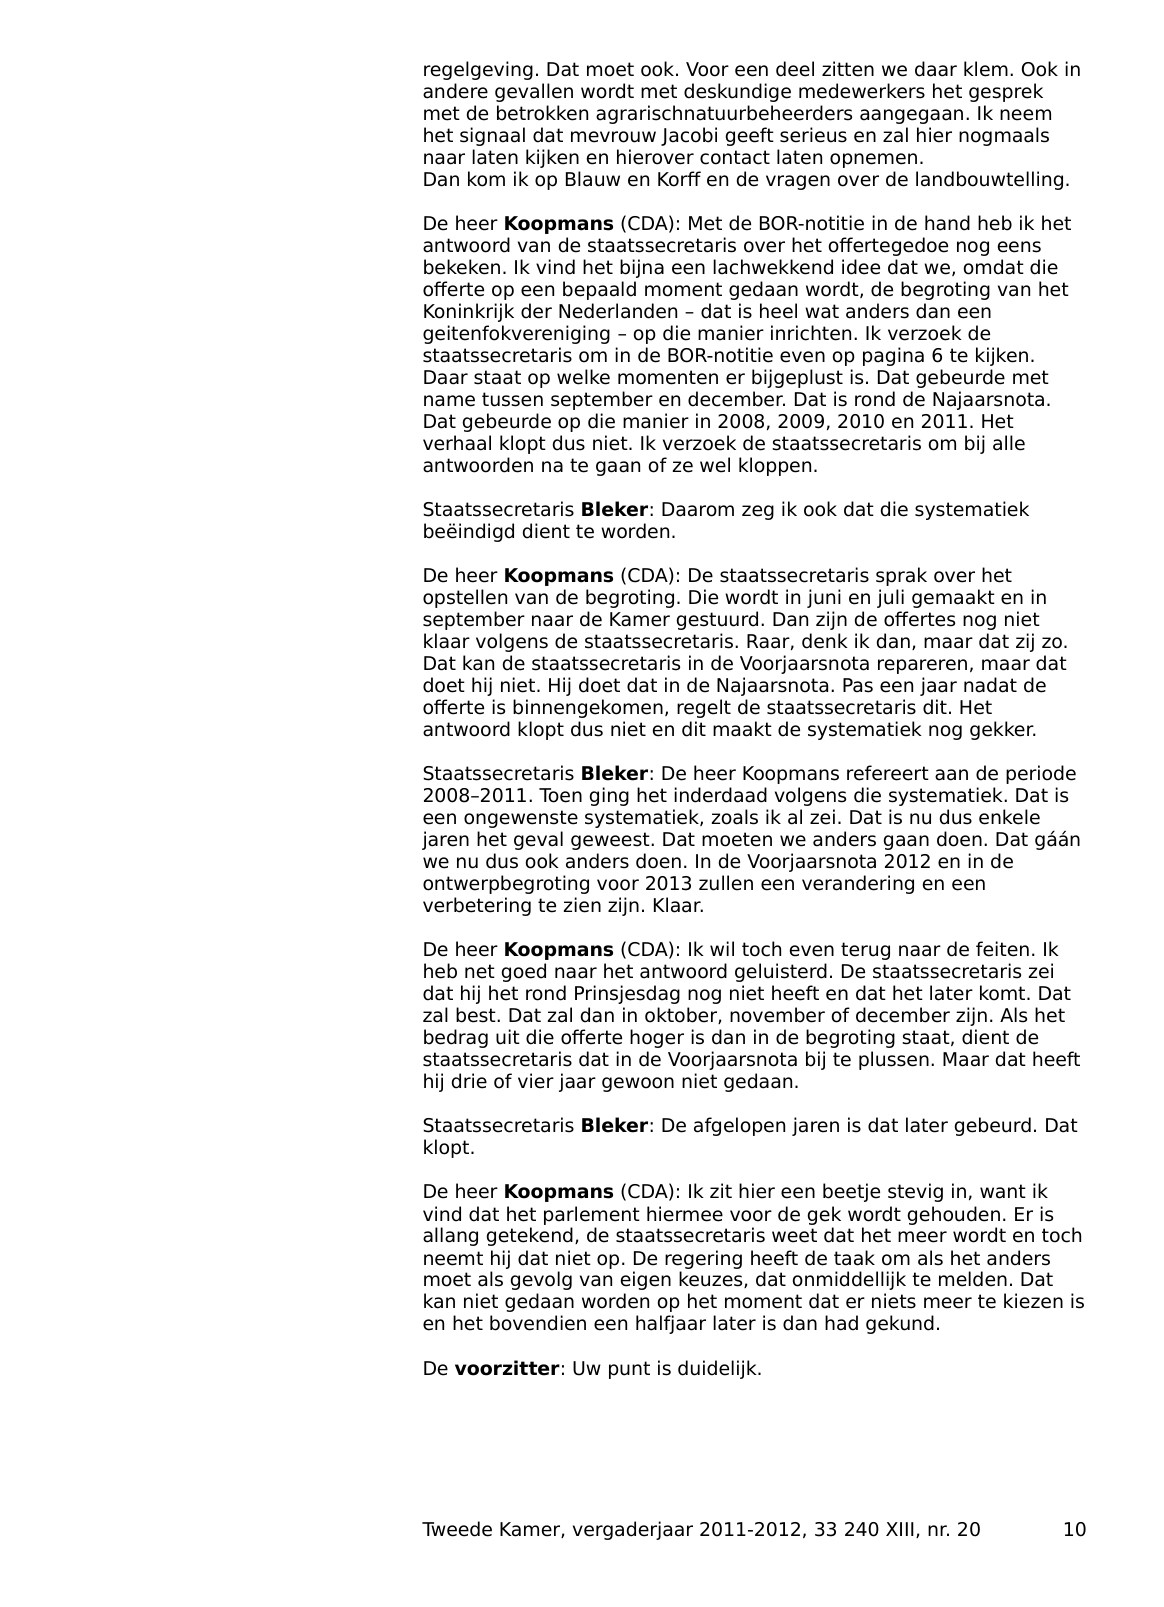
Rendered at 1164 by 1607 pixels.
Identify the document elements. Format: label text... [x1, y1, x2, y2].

text De voorzitter: Uw punt is duidelijk. [422, 1357, 1087, 1379]
text Dan kom ik op Blauw en Korff en de vragen over de landbouwtelling. [422, 169, 1087, 191]
text De heer Koopmans (CDA): De staatssecretaris sprak over het opstellen van de begroting. Die wordt in juni en juli gemaakt en in september naar de Kamer gestuurd. Dan zijn de offertes nog niet klaar volgens de staatssecretaris. Raar, denk ik dan, maar dat zij zo. Dat kan de staatssecretaris in de Voorjaarsnota repareren, maar dat doet hij niet. Hij doet dat in de Najaarsnota. Pas een jaar nadat de offerte is binnengekomen, regelt de staatssecretaris dit. Het antwoord klopt dus niet en dit maakt de systematiek nog gekker. [422, 565, 1087, 741]
text De heer Koopmans (CDA): Ik wil toch even terug naar de feiten. Ik heb net goed naar het antwoord geluisterd. De staatssecretaris zei dat hij het rond Prinsjesdag nog niet heeft en dat het later komt. Dat zal best. Dat zal dan in oktober, november of december zijn. Als het bedrag uit die offerte hoger is dan in de begroting staat, dient de staatssecretaris dat in de Voorjaarsnota bij te plussen. Maar dat heeft hij drie of vier jaar gewoon niet gedaan. [422, 939, 1087, 1093]
text Staatssecretaris Bleker: De afgelopen jaren is dat later gebeurd. Dat klopt. [422, 1115, 1087, 1159]
text De heer Koopmans (CDA): Ik zit hier een beetje stevig in, want ik vind dat het parlement hiermee voor de gek wordt gehouden. Er is allang getekend, de staatssecretaris weet dat het meer wordt en toch neemt hij dat niet op. De regering heeft de taak om als het anders moet als gevolg van eigen keuzes, dat onmiddellijk te melden. Dat kan niet gedaan worden op het moment dat er niets meer te kiezen is en het bovendien een halfjaar later is dan had gekund. [422, 1181, 1087, 1335]
text regelgeving. Dat moet ook. Voor een deel zitten we daar klem. Ook in andere gevallen wordt met deskundige medewerkers het gesprek met de betrokken agrarischnatuurbeheerders aangegaan. Ik neem het signaal dat mevrouw Jacobi geeft serieus en zal hier nogmaals naar laten kijken en hierover contact laten opnemen. [422, 59, 1087, 169]
text De heer Koopmans (CDA): Met de BOR-notitie in de hand heb ik het antwoord van de staatssecretaris over het offertegedoe nog eens bekeken. Ik vind het bijna een lachwekkend idee dat we, omdat die offerte op een bepaald moment gedaan wordt, de begroting van het Koninkrijk der Nederlanden – dat is heel wat anders dan een geitenfokvereniging – op die manier inrichten. Ik verzoek de staatssecretaris om in de BOR-notitie even op pagina 6 te kijken. Daar staat op welke momenten er bijgeplust is. Dat gebeurde met name tussen september en december. Dat is rond de Najaarsnota. Dat gebeurde op die manier in 2008, 2009, 2010 en 2011. Het verhaal klopt dus niet. Ik verzoek de staatssecretaris om bij alle antwoorden na te gaan of ze wel kloppen. [422, 213, 1087, 477]
text Staatssecretaris Bleker: Daarom zeg ik ook dat die systematiek beëindigd dient te worden. [422, 499, 1087, 543]
text Staatssecretaris Bleker: De heer Koopmans refereert aan de periode 2008–2011. Toen ging het inderdaad volgens die systematiek. Dat is een ongewenste systematiek, zoals ik al zei. Dat is nu dus enkele jaren het geval geweest. Dat moeten we anders gaan doen. Dat gáán we nu dus ook anders doen. In de Voorjaarsnota 2012 en in de ontwerpbegroting voor 2013 zullen een verandering en een verbetering te zien zijn. Klaar. [422, 763, 1087, 917]
